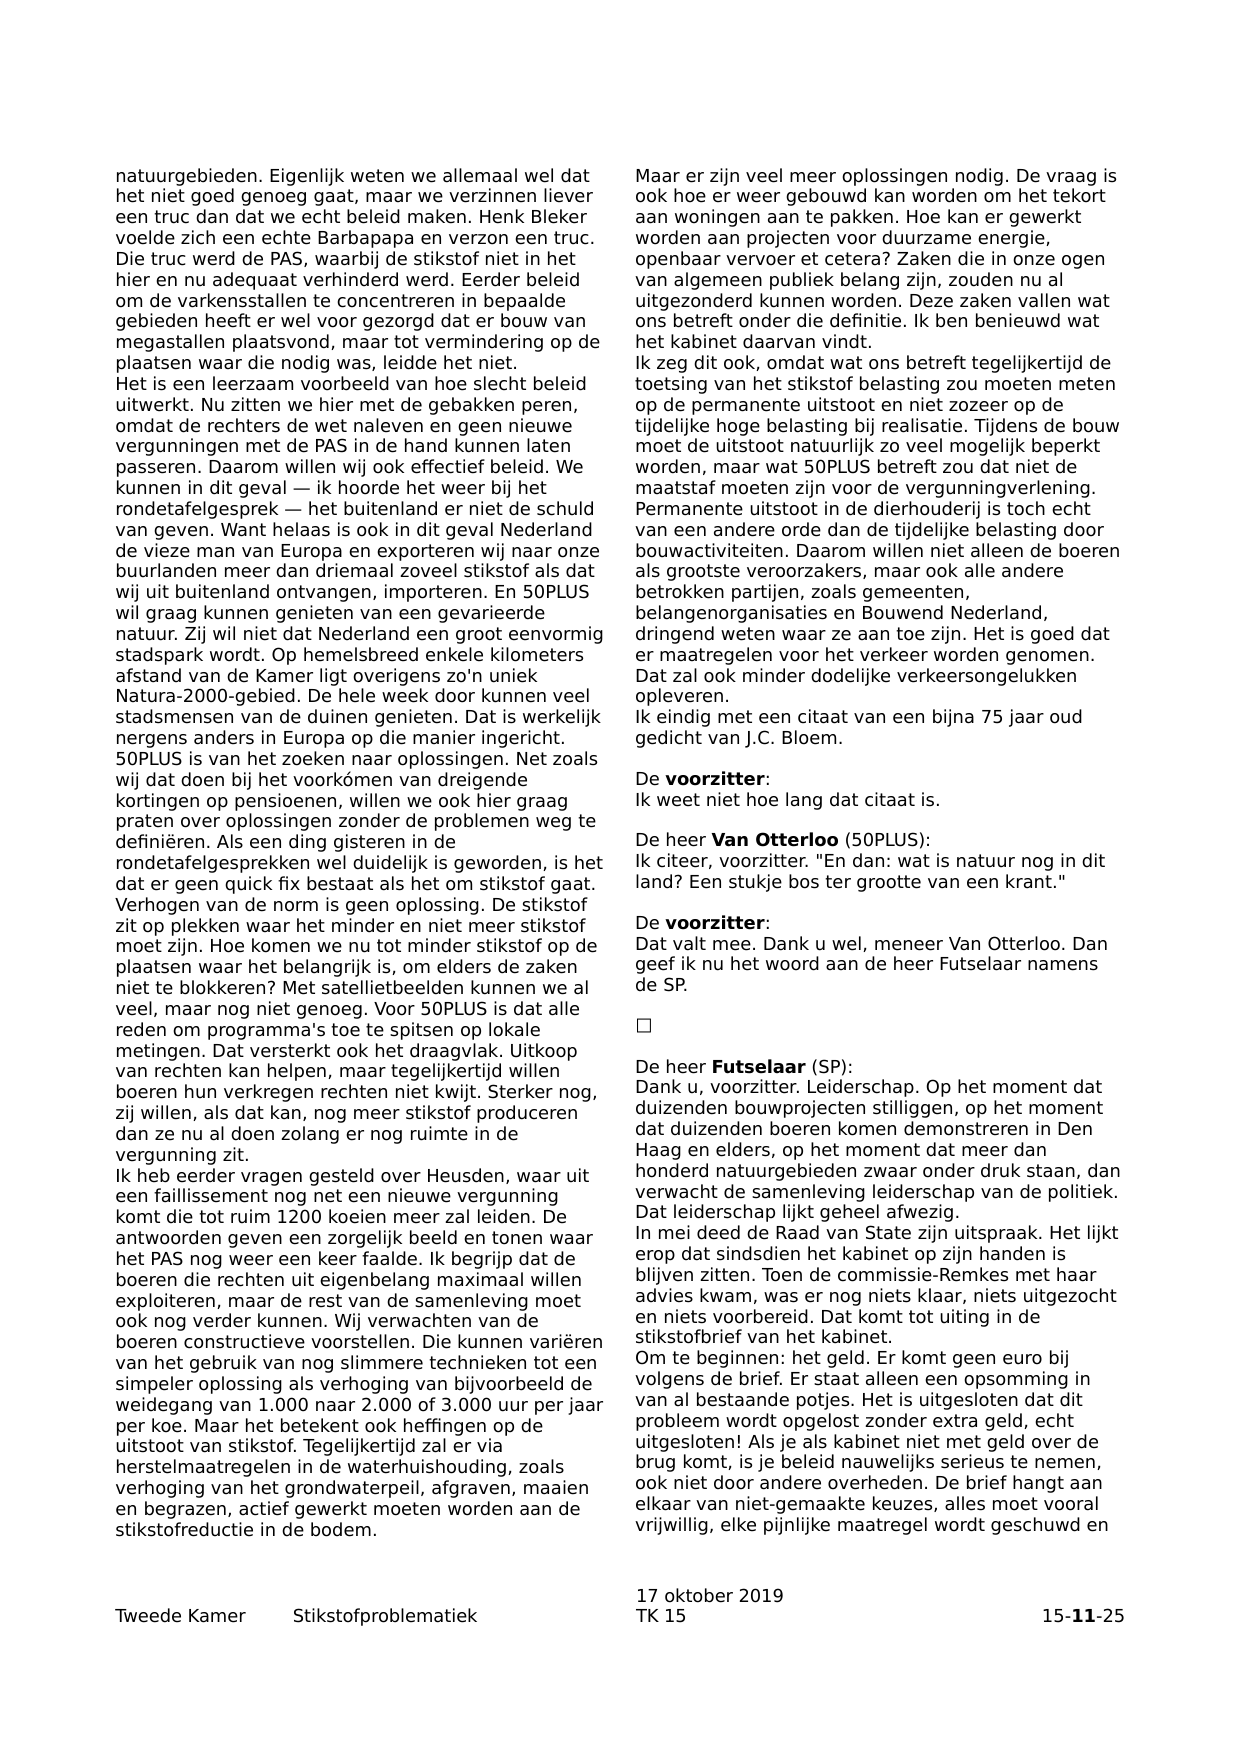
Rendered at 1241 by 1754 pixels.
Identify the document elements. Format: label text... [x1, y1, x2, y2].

text natuurgebieden. Eigenlijk weten we allemaal wel dat het niet goed genoeg gaat, maar we verzinnen liever een truc dan dat we echt beleid maken. Henk Bleker voelde zich een echte Barbapapa en verzon een truc. Die truc werd de PAS, waarbij de stikstof niet in het hier en nu adequaat verhinderd werd. Eerder beleid om de varkensstallen te concentreren in bepaalde gebieden heeft er wel voor gezorgd dat er bouw van megastallen plaatsvond, maar tot vermindering op de plaatsen waar die nodig was, leidde het niet. [115, 165, 605, 374]
text ⬜ [635, 1016, 1125, 1037]
text Dat valt mee. Dank u wel, meneer Van Otterloo. Dan geef ik nu het woord aan de heer Futselaar namens de SP. [635, 933, 1125, 996]
text Maar er zijn veel meer oplossingen nodig. De vraag is ook hoe er weer gebouwd kan worden om het tekort aan woningen aan te pakken. Hoe kan er gewerkt worden aan projecten voor duurzame energie, openbaar vervoer et cetera? Zaken die in onze ogen van algemeen publiek belang zijn, zouden nu al uitgezonderd kunnen worden. Deze zaken vallen wat ons betreft onder die definitie. Ik ben benieuwd wat het kabinet daarvan vindt. [635, 165, 1125, 353]
text Ik heb eerder vragen gesteld over Heusden, waar uit een faillissement nog net een nieuwe vergunning komt die tot ruim 1200 koeien meer zal leiden. De antwoorden geven een zorgelijk beeld en tonen waar het PAS nog weer een keer faalde. Ik begrijp dat de boeren die rechten uit eigenbelang maximaal willen exploiteren, maar de rest van de samenleving moet ook nog verder kunnen. Wij verwachten van de boeren constructieve voorstellen. Die kunnen variëren van het gebruik van nog slimmere technieken tot een simpeler oplossing als verhoging van bijvoorbeeld de weidegang van 1.000 naar 2.000 of 3.000 uur per jaar per koe. Maar het betekent ook heffingen op de uitstoot van stikstof. Tegelijkertijd zal er via herstelmaatregelen in de waterhuishouding, zoals verhoging van het grondwaterpeil, afgraven, maaien en begrazen, actief gewerkt moeten worden aan de stikstofreductie in de bodem. [115, 1165, 605, 1540]
text Het is een leerzaam voorbeeld van hoe slecht beleid uitwerkt. Nu zitten we hier met de gebakken peren, omdat de rechters de wet naleven en geen nieuwe vergunningen met de PAS in de hand kunnen laten passeren. Daarom willen wij ook effectief beleid. We kunnen in dit geval — ik hoorde het weer bij het rondetafelgesprek — het buitenland er niet de schuld van geven. Want helaas is ook in dit geval Nederland de vieze man van Europa en exporteren wij naar onze buurlanden meer dan driemaal zoveel stikstof als dat wij uit buitenland ontvangen, importeren. En 50PLUS wil graag kunnen genieten van een gevarieerde natuur. Zij wil niet dat Nederland een groot eenvormig stadspark wordt. Op hemelsbreed enkele kilometers afstand van de Kamer ligt overigens zo'n uniek Natura-2000-gebied. De hele week door kunnen veel stadsmensen van de duinen genieten. Dat is werkelijk nergens anders in Europa op die manier ingericht. [115, 374, 605, 749]
text Ik zeg dit ook, omdat wat ons betreft tegelijkertijd de toetsing van het stikstof belasting zou moeten meten op de permanente uitstoot en niet zozeer op de tijdelijke hoge belasting bij realisatie. Tijdens de bouw moet de uitstoot natuurlijk zo veel mogelijk beperkt worden, maar wat 50PLUS betreft zou dat niet de maatstaf moeten zijn voor de vergunningverlening. Permanente uitstoot in de dierhouderij is toch echt van een andere orde dan de tijdelijke belasting door bouwactiviteiten. Daarom willen niet alleen de boeren als grootste veroorzakers, maar ook alle andere betrokken partijen, zoals gemeenten, belangenorganisaties en Bouwend Nederland, dringend weten waar ze aan toe zijn. Het is goed dat er maatregelen voor het verkeer worden genomen. Dat zal ook minder dodelijke verkeersongelukken opleveren. [635, 353, 1125, 707]
text In mei deed de Raad van State zijn uitspraak. Het lijkt erop dat sindsdien het kabinet op zijn handen is blijven zitten. Toen de commissie-Remkes met haar advies kwam, was er nog niets klaar, niets uitgezocht en niets voorbereid. Dat komt tot uiting in de stikstofbrief van het kabinet. [635, 1223, 1125, 1348]
text De heer Van Otterloo (50PLUS): [635, 830, 1125, 851]
text 50PLUS is van het zoeken naar oplossingen. Net zoals wij dat doen bij het voorkómen van dreigende kortingen op pensioenen, willen we ook hier graag praten over oplossingen zonder de problemen weg te definiëren. Als een ding gisteren in de rondetafelgesprekken wel duidelijk is geworden, is het dat er geen quick fix bestaat als het om stikstof gaat. Verhogen van de norm is geen oplossing. De stikstof zit op plekken waar het minder en niet meer stikstof moet zijn. Hoe komen we nu tot minder stikstof op de plaatsen waar het belangrijk is, om elders de zaken niet te blokkeren? Met satellietbeelden kunnen we al veel, maar nog niet genoeg. Voor 50PLUS is dat alle reden om programma's toe te spitsen op lokale metingen. Dat versterkt ook het draagvlak. Uitkoop van rechten kan helpen, maar tegelijkertijd willen boeren hun verkregen rechten niet kwijt. Sterker nog, zij willen, als dat kan, nog meer stikstof produceren dan ze nu al doen zolang er nog ruimte in de vergunning zit. [115, 749, 605, 1165]
text De voorzitter: [635, 913, 1125, 933]
text Ik eindig met een citaat van een bijna 75 jaar oud gedicht van J.C. Bloem. [635, 707, 1125, 749]
text Ik weet niet hoe lang dat citaat is. [635, 789, 1125, 810]
text Om te beginnen: het geld. Er komt geen euro bij volgens de brief. Er staat alleen een opsomming in van al bestaande potjes. Het is uitgesloten dat dit probleem wordt opgelost zonder extra geld, echt uitgesloten! Als je als kabinet niet met geld over de brug komt, is je beleid nauwelijks serieus te nemen, ook niet door andere overheden. De brief hangt aan elkaar van niet-gemaakte keuzes, alles moet vooral vrijwillig, elke pijnlijke maatregel wordt geschuwd en [635, 1348, 1125, 1536]
text De voorzitter: [635, 769, 1125, 789]
text Dank u, voorzitter. Leiderschap. Op het moment dat duizenden bouwprojecten stilliggen, op het moment dat duizenden boeren komen demonstreren in Den Haag en elders, op het moment dat meer dan honderd natuurgebieden zwaar onder druk staan, dan verwacht de samenleving leiderschap van de politiek. Dat leiderschap lijkt geheel afwezig. [635, 1077, 1125, 1223]
text De heer Futselaar (SP): [635, 1057, 1125, 1077]
text Ik citeer, voorzitter. "En dan: wat is natuur nog in dit land? Een stukje bos ter grootte van een krant." [635, 851, 1125, 893]
